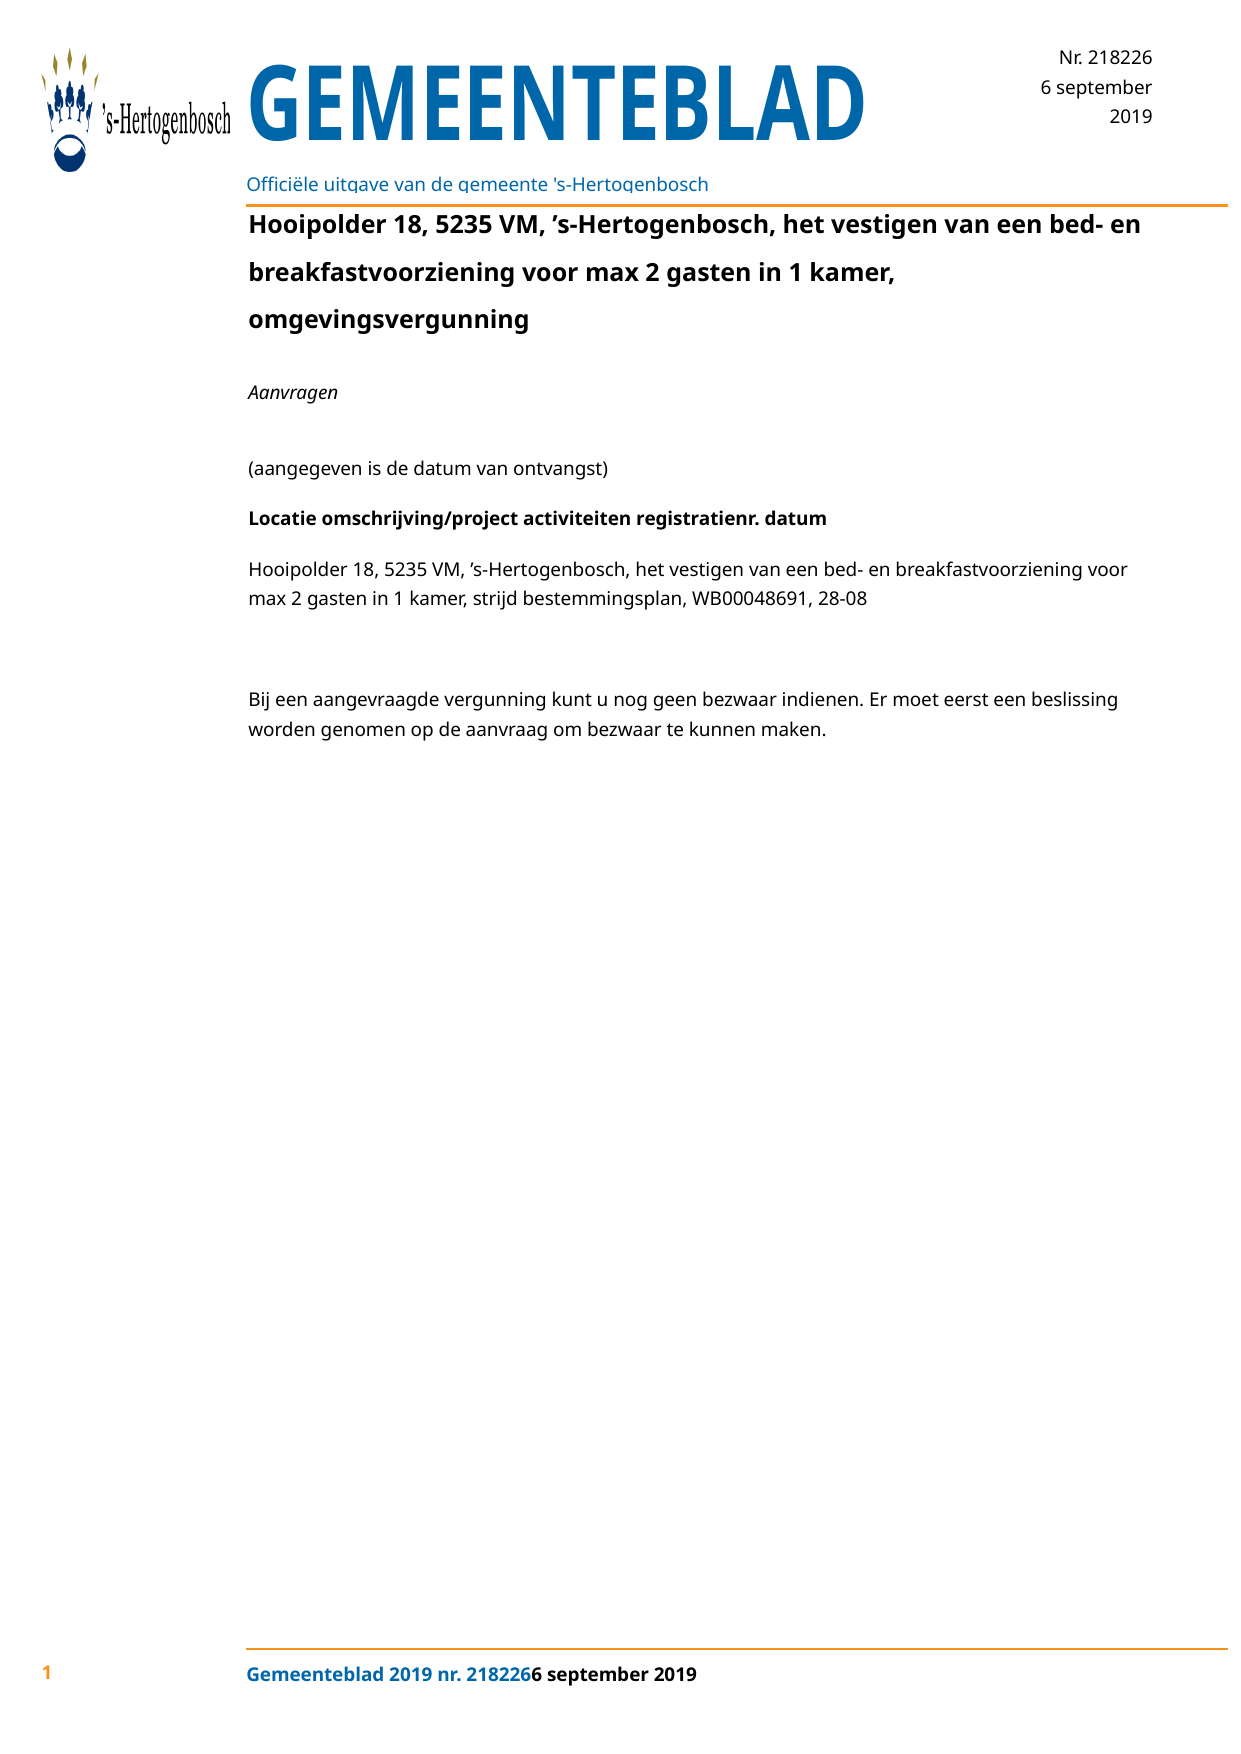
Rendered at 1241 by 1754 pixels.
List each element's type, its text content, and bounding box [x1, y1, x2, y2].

text Bij een aangevraagde vergunning kunt u nog geen bezwaar indienen. Er moet eerst een beslissing worden genomen op de aanvraag om bezwaar te kunnen maken. [248, 686, 1152, 742]
text Aanvragen [248, 379, 1152, 405]
text Locatie omschrijving/project activiteiten registratienr. datum [248, 506, 1152, 531]
text (aangegeven is de datum van ontvangst) [248, 455, 1152, 481]
text Hooipolder 18, 5235 VM, ’s-Hertogenbosch, het vestigen van een bed- en breakfastvoorziening voor max 2 gasten in 1 kamer, omgevingsvergunning [248, 207, 1152, 336]
picture [41, 47, 231, 172]
text Hooipolder 18, 5235 VM, ’s-Hertogenbosch, het vestigen van een bed- en breakfastvoorziening voor max 2 gasten in 1 kamer, strijd bestemmingsplan, WB00048691, 28-08 [248, 556, 1152, 611]
